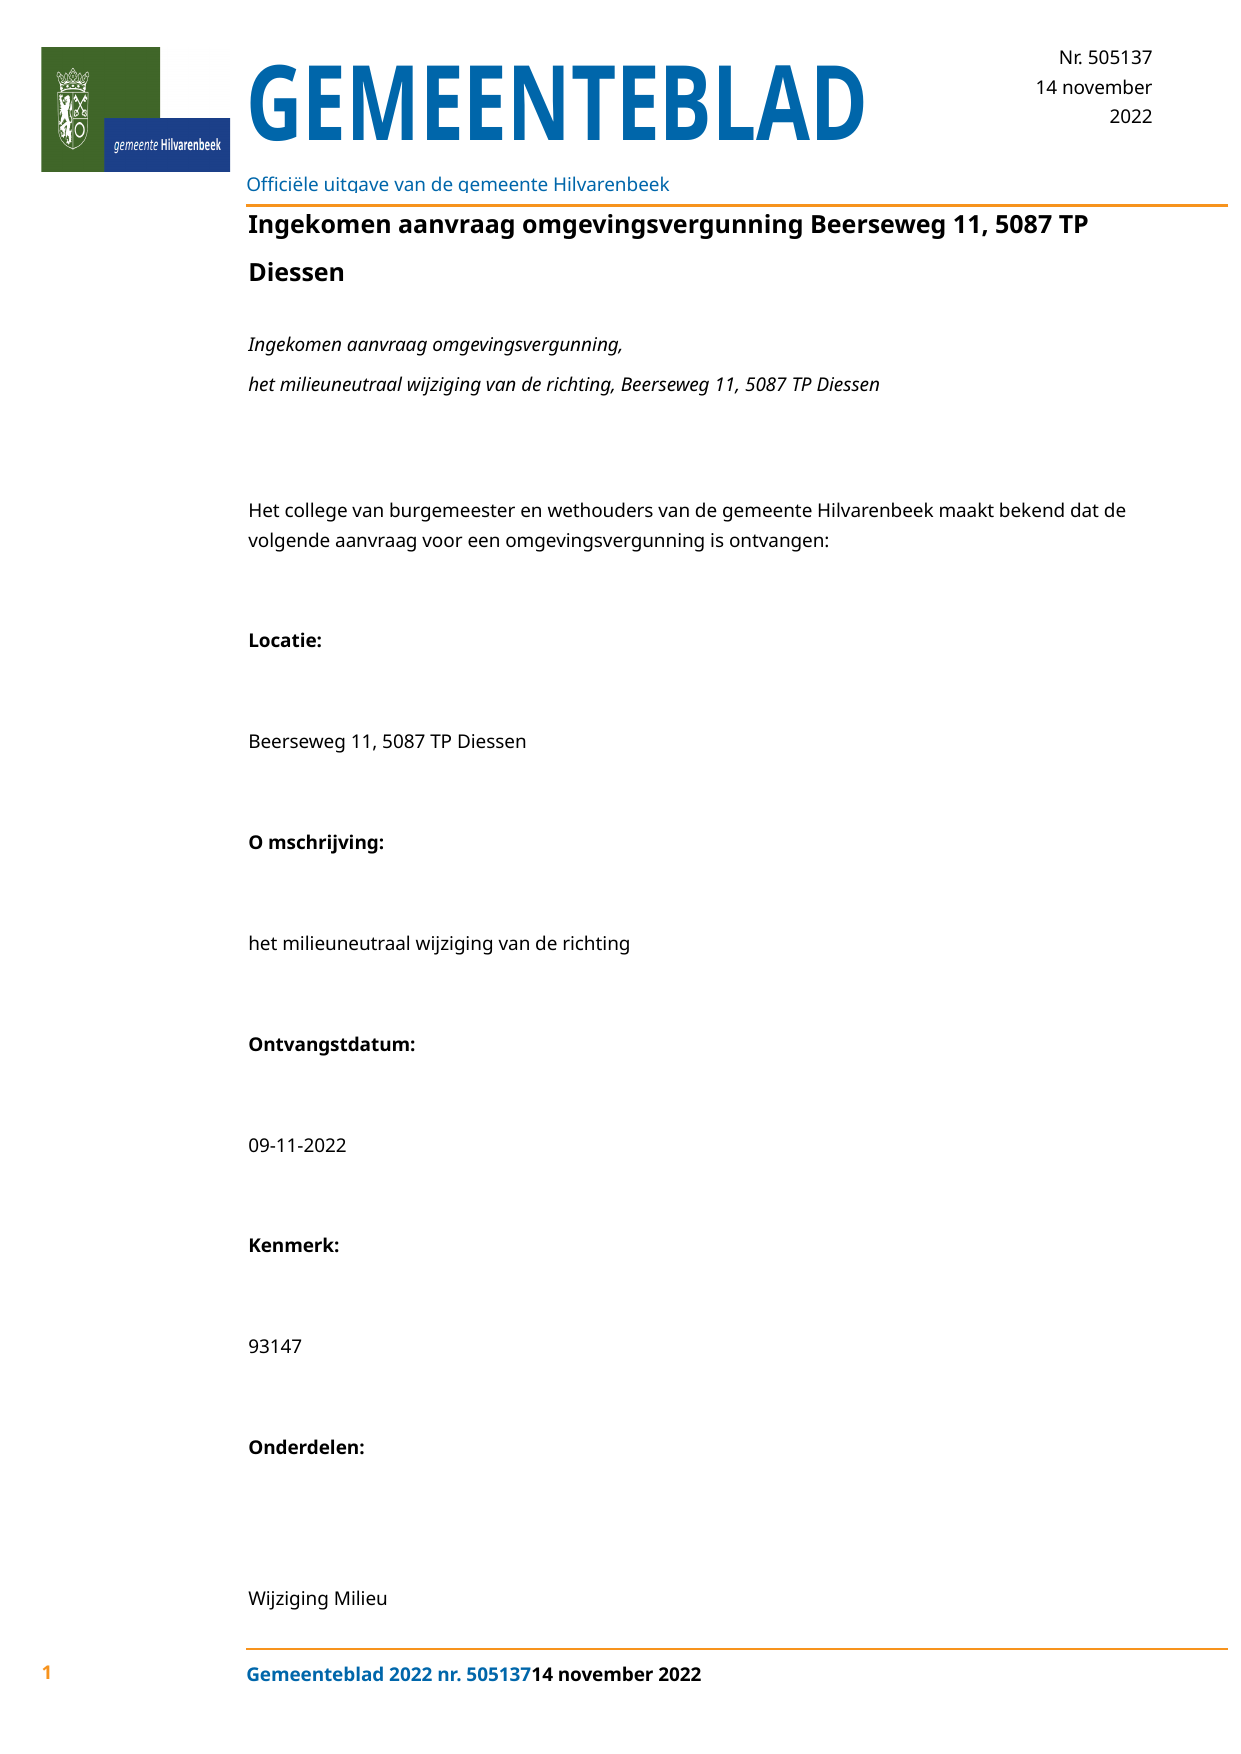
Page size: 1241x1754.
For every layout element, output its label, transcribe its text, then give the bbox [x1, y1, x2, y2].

text Onderdelen: [248, 1434, 1152, 1460]
text Beerseweg 11, 5087 TP Diessen [248, 728, 1152, 754]
text Ingekomen aanvraag omgevingsvergunning, [248, 331, 1152, 357]
text het milieuneutraal wijziging van de richting, Beerseweg 11, 5087 TP Diessen [248, 371, 1152, 396]
text Het college van burgemeester en wethouders van de gemeente Hilvarenbeek maakt bekend dat de volgende aanvraag voor een omgevingsvergunning is ontvangen: [248, 497, 1152, 553]
text 09-11-2022 [248, 1132, 1152, 1158]
text Ingekomen aanvraag omgevingsvergunning Beerseweg 11, 5087 TP Diessen [248, 207, 1152, 288]
text 93147 [248, 1333, 1152, 1359]
text Kenmerk: [248, 1233, 1152, 1258]
text O mschrijving: [248, 829, 1152, 855]
text het milieuneutraal wijziging van de richting [248, 930, 1152, 956]
text Locatie: [248, 628, 1152, 653]
text Ontvangstdatum: [248, 1031, 1152, 1057]
picture [41, 47, 231, 172]
text Wijziging Milieu [248, 1586, 1152, 1611]
